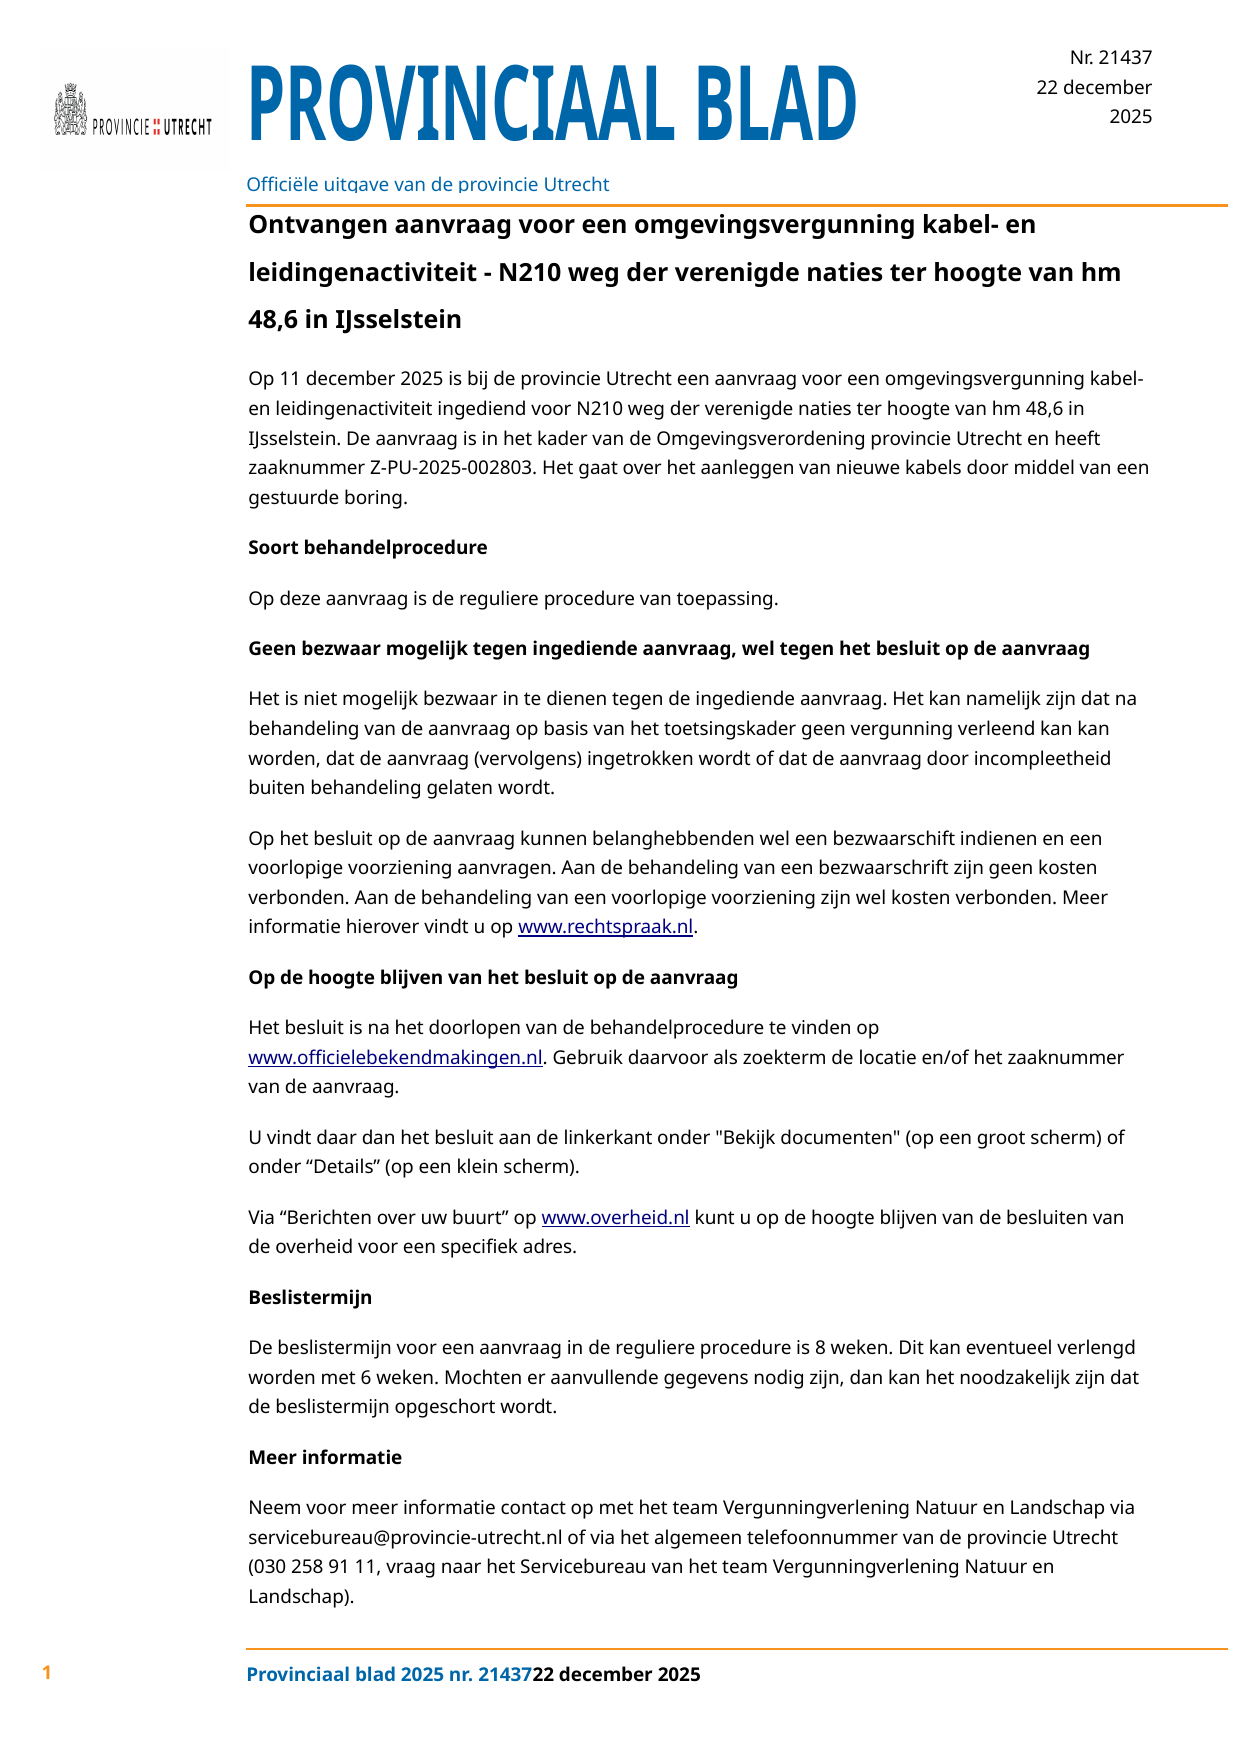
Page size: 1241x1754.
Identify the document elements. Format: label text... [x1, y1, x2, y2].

text Meer informatie [248, 1444, 1152, 1469]
text Het is niet mogelijk bezwaar in te dienen tegen de ingediende aanvraag. Het kan namelijk zijn dat na behandeling van de aanvraag op basis van het toetsingskader geen vergunning verleend kan kan worden, dat de aanvraag (vervolgens) ingetrokken wordt of dat de aanvraag door incompleetheid buiten behandeling gelaten wordt. [248, 686, 1152, 800]
text Op 11 december 2025 is bij de provincie Utrecht een aanvraag voor een omgevingsvergunning kabel- en leidingenactiviteit ingediend voor N210 weg der verenigde naties ter hoogte van hm 48,6 in IJsselstein. De aanvraag is in het kader van de Omgevingsverordening provincie Utrecht en heeft zaaknummer Z-PU-2025-002803. Het gaat over het aanleggen van nieuwe kabels door middel van een gestuurde boring. [248, 366, 1152, 509]
text Beslistermijn [248, 1284, 1152, 1309]
text Op deze aanvraag is de reguliere procedure van toepassing. [248, 585, 1152, 610]
text Neem voor meer informatie contact op met het team Vergunningverlening Natuur en Landschap via servicebureau@provincie-utrecht.nl of via het algemeen telefoonnummer van de provincie Utrecht (030 258 91 11, vraag naar het Servicebureau van het team Vergunningverlening Natuur en Landschap). [248, 1494, 1152, 1609]
text Op het besluit op de aanvraag kunnen belanghebbenden wel een bezwaarschift indienen en een voorlopige voorziening aanvragen. Aan de behandeling van een bezwaarschrift zijn geen kosten verbonden. Aan de behandeling van een voorlopige voorziening zijn wel kosten verbonden. Meer informatie hierover vindt u op www.rechtspraak.nl. [248, 825, 1152, 939]
picture [41, 47, 231, 172]
text Via “Berichten over uw buurt” op www.overheid.nl kunt u op de hoogte blijven van de besluiten van de overheid voor een specifiek adres. [248, 1204, 1152, 1259]
text Het besluit is na het doorlopen van de behandelprocedure te vinden op www.officielebekendmakingen.nl. Gebruik daarvoor als zoekterm de locatie en/of het zaaknummer van de aanvraag. [248, 1014, 1152, 1099]
text Soort behandelprocedure [248, 534, 1152, 560]
text U vindt daar dan het besluit aan de linkerkant onder "Bekijk documenten" (op een groot scherm) of onder “Details” (op een klein scherm). [248, 1124, 1152, 1179]
text Op de hoogte blijven van het besluit op de aanvraag [248, 964, 1152, 989]
text Ontvangen aanvraag voor een omgevingsvergunning kabel- en leidingenactiviteit - N210 weg der verenigde naties ter hoogte van hm 48,6 in IJsselstein [248, 207, 1152, 336]
text Geen bezwaar mogelijk tegen ingediende aanvraag, wel tegen het besluit op de aanvraag [248, 635, 1152, 661]
text De beslistermijn voor een aanvraag in de reguliere procedure is 8 weken. Dit kan eventueel verlengd worden met 6 weken. Mochten er aanvullende gegevens nodig zijn, dan kan het noodzakelijk zijn dat de beslistermijn opgeschort wordt. [248, 1334, 1152, 1419]
